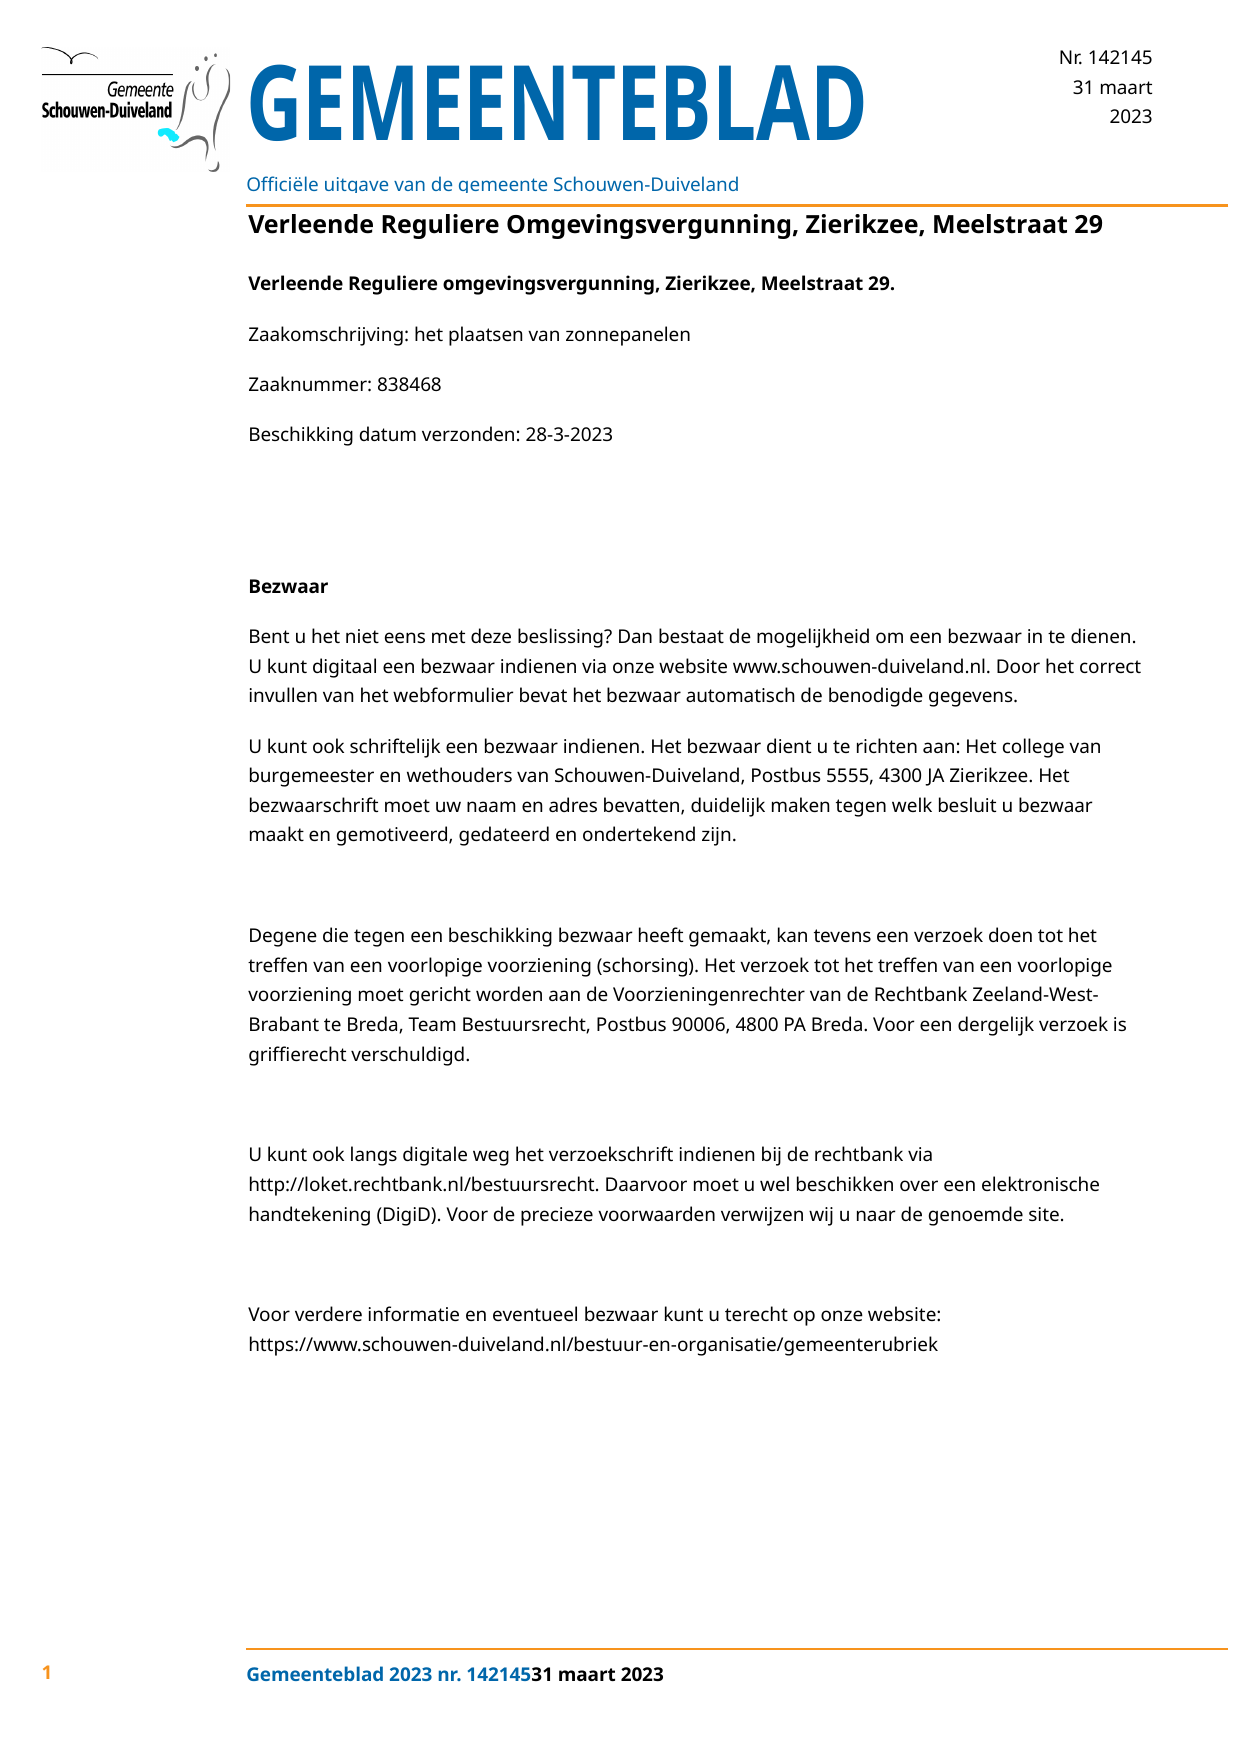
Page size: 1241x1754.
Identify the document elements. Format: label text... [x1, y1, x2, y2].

text Zaaknummer: 838468 [248, 371, 1152, 397]
text U kunt ook schriftelijk een bezwaar indienen. Het bezwaar dient u te richten aan: Het college van burgemeester en wethouders van Schouwen-Duiveland, Postbus 5555, 4300 JA Zierikzee. Het bezwaarschrift moet uw naam en adres bevatten, duidelijk maken tegen welk besluit u bezwaar maakt en gemotiveerd, gedateerd en ondertekend zijn. [248, 733, 1152, 847]
text Zaakomschrijving: het plaatsen van zonnepanelen [248, 321, 1152, 346]
text Voor verdere informatie en eventueel bezwaar kunt u terecht op onze website: https://www.schouwen-duiveland.nl/bestuur-en-organisatie/gemeenterubriek [248, 1302, 1152, 1357]
picture [41, 47, 231, 172]
text Verleende Reguliere Omgevingsvergunning, Zierikzee, Meelstraat 29 [248, 207, 1152, 241]
text Beschikking datum verzonden: 28-3-2023 [248, 422, 1152, 447]
text Verleende Reguliere omgevingsvergunning, Zierikzee, Meelstraat 29. [248, 270, 1152, 296]
text Bezwaar [248, 573, 1152, 598]
text Bent u het niet eens met deze beslissing? Dan bestaat de mogelijkheid om een bezwaar in te dienen. U kunt digitaal een bezwaar indienen via onze website www.schouwen-duiveland.nl. Door het correct invullen van het webformulier bevat het bezwaar automatisch de benodigde gegevens. [248, 623, 1152, 708]
text U kunt ook langs digitale weg het verzoekschrift indienen bij de rechtbank via http://loket.rechtbank.nl/bestuursrecht. Daarvoor moet u wel beschikken over een elektronische handtekening (DigiD). Voor de precieze voorwaarden verwijzen wij u naar de genoemde site. [248, 1142, 1152, 1226]
text Degene die tegen een beschikking bezwaar heeft gemaakt, kan tevens een verzoek doen tot het treffen van een voorlopige voorziening (schorsing). Het verzoek tot het treffen van een voorlopige voorziening moet gericht worden aan de Voorzieningenrechter van de Rechtbank Zeeland-West-Brabant te Breda, Team Bestuursrecht, Postbus 90006, 4800 PA Breda. Voor een dergelijk verzoek is griffierecht verschuldigd. [248, 922, 1152, 1066]
